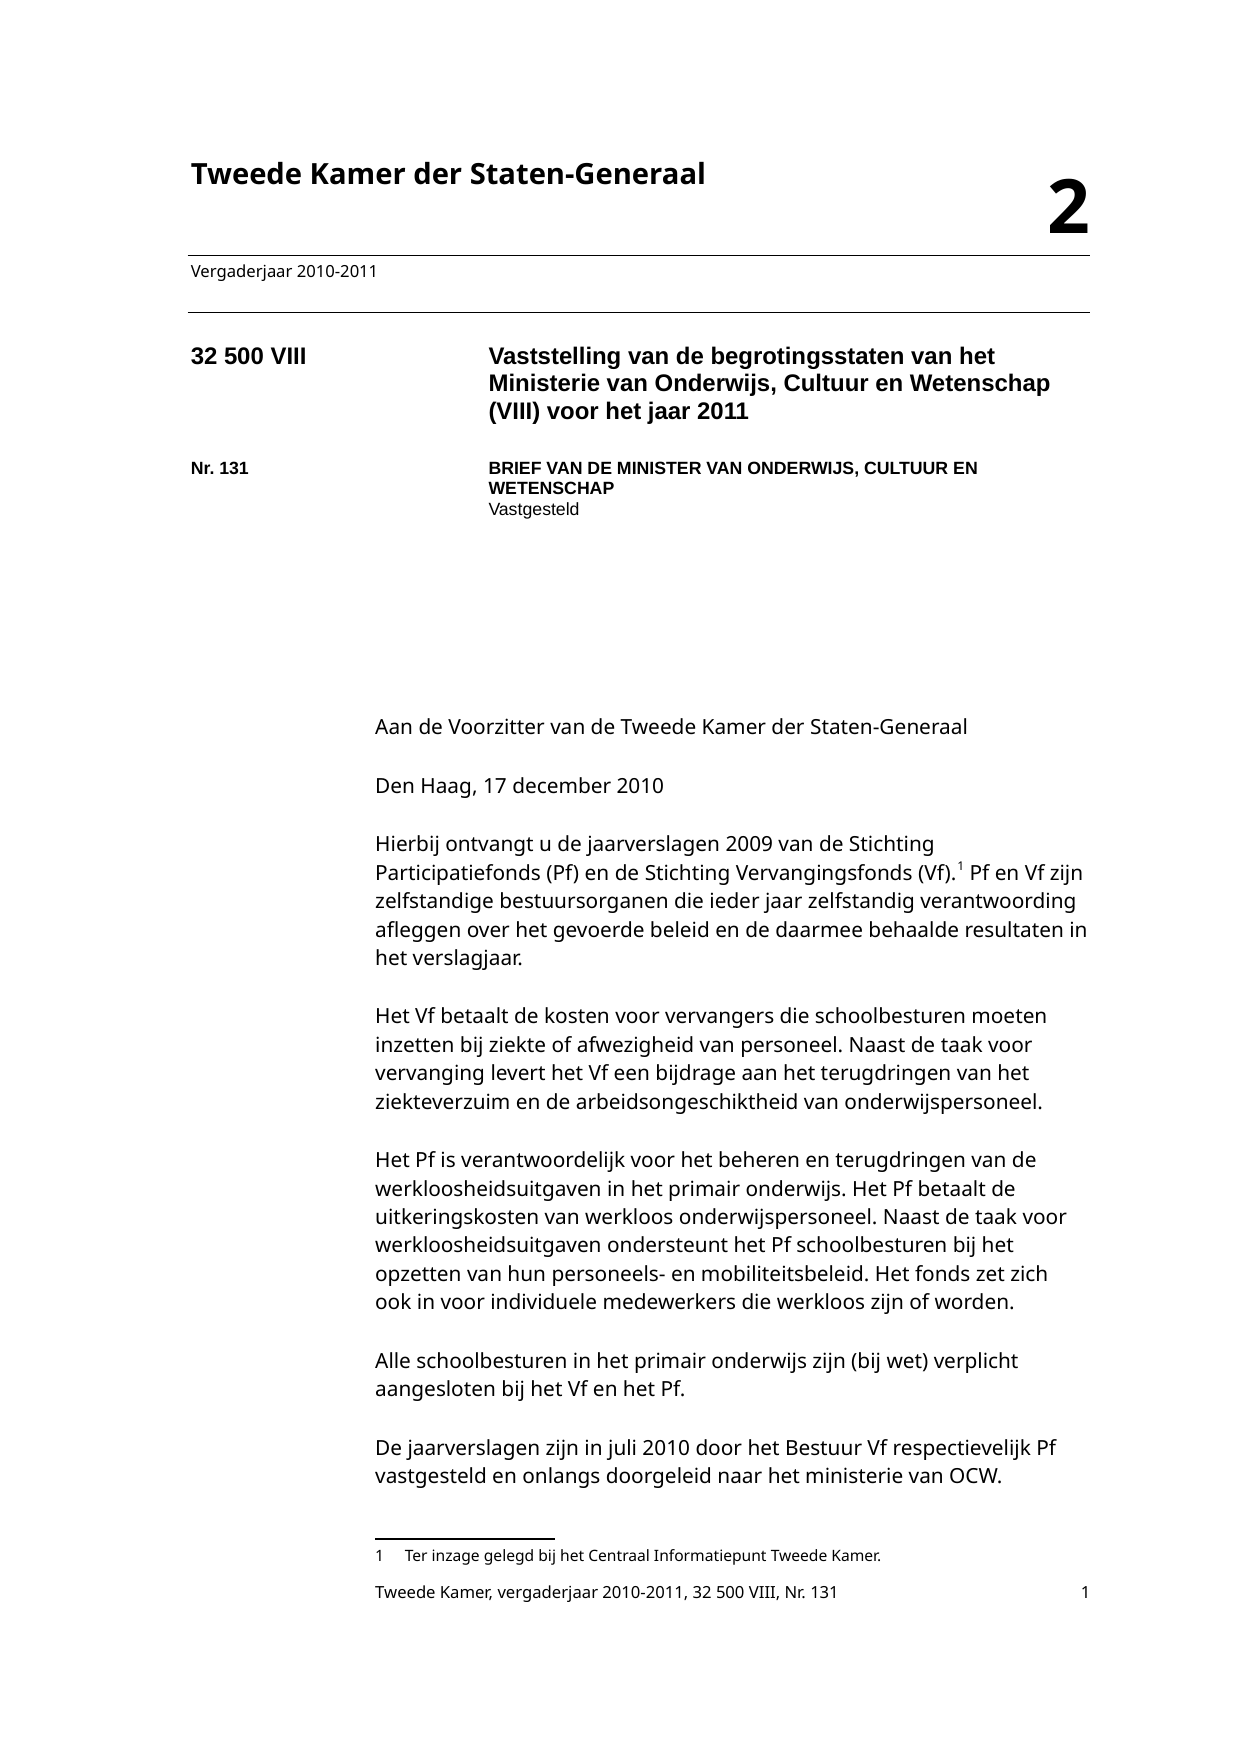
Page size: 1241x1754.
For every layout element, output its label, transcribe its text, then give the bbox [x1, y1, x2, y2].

table_cell Vaststelling van de begrotingsstaten van het Ministerie van Onderwijs, Cultuur en Wetenschap (VIII) voor het jaar 2011 [485, 339, 1090, 454]
table_cell 32 500 VIII [188, 339, 485, 454]
text Het Pf is verantwoordelijk voor het beheren en terugdringen van de werkloosheidsuitgaven in het primair onderwijs. Het Pf betaalt de uitkeringskosten van werkloos onderwijspersoneel. Naast de taak voor werkloosheidsuitgaven ondersteunt het Pf schoolbesturen bij het opzetten van hun personeels- en mobiliteitsbeleid. Het fonds zet zich ook in voor individuele medewerkers die werkloos zijn of worden. [375, 1145, 1090, 1316]
table_header Tweede Kamer der Staten-Generaal [188, 150, 909, 255]
text Alle schoolbesturen in het primair onderwijs zijn (bij wet) verplicht aangesloten bij het Vf en het Pf. [375, 1346, 1090, 1403]
table_cell [188, 313, 485, 339]
table_cell Vergaderjaar 2010-2011 [188, 256, 485, 312]
text Den Haag, 17 december 2010 [375, 771, 1090, 799]
text Aan de Voorzitter van de Tweede Kamer der Staten-Generaal [375, 712, 1090, 741]
text De jaarverslagen zijn in juli 2010 door het Bestuur Vf respectievelijk Pf vastgesteld en onlangs doorgeleid naar het ministerie van OCW. [375, 1433, 1090, 1490]
table_cell [485, 313, 1090, 339]
text Het Vf betaalt de kosten voor vervangers die schoolbesturen moeten inzetten bij ziekte of afwezigheid van personeel. Naast de taak voor vervanging levert het Vf een bijdrage aan het terugdringen van het ziekteverzuim en de arbeidsongeschiktheid van onderwijspersoneel. [375, 1002, 1090, 1115]
table_header 2 [910, 150, 1090, 255]
table_cell Nr. 131 [188, 455, 485, 594]
text Ter inzage gelegd bij het Centraal Informatiepunt Tweede Kamer. [375, 1538, 1090, 1566]
table_cell [485, 256, 1090, 312]
text Hierbij ontvangt u de jaarverslagen 2009 van de Stichting Participatiefonds (Pf) en de Stichting Vervangingsfonds (Vf). Pf en Vf zijn zelfstandige bestuursorganen die ieder jaar zelfstandig verantwoording afleggen over het gevoerde beleid en de daarmee behaalde resultaten in het verslagjaar. [375, 829, 1090, 972]
table_cell BRIEF VAN DE MINISTER VAN ONDERWIJS, CULTUUR EN WETENSCHAP Vastgesteld [485, 455, 1090, 594]
